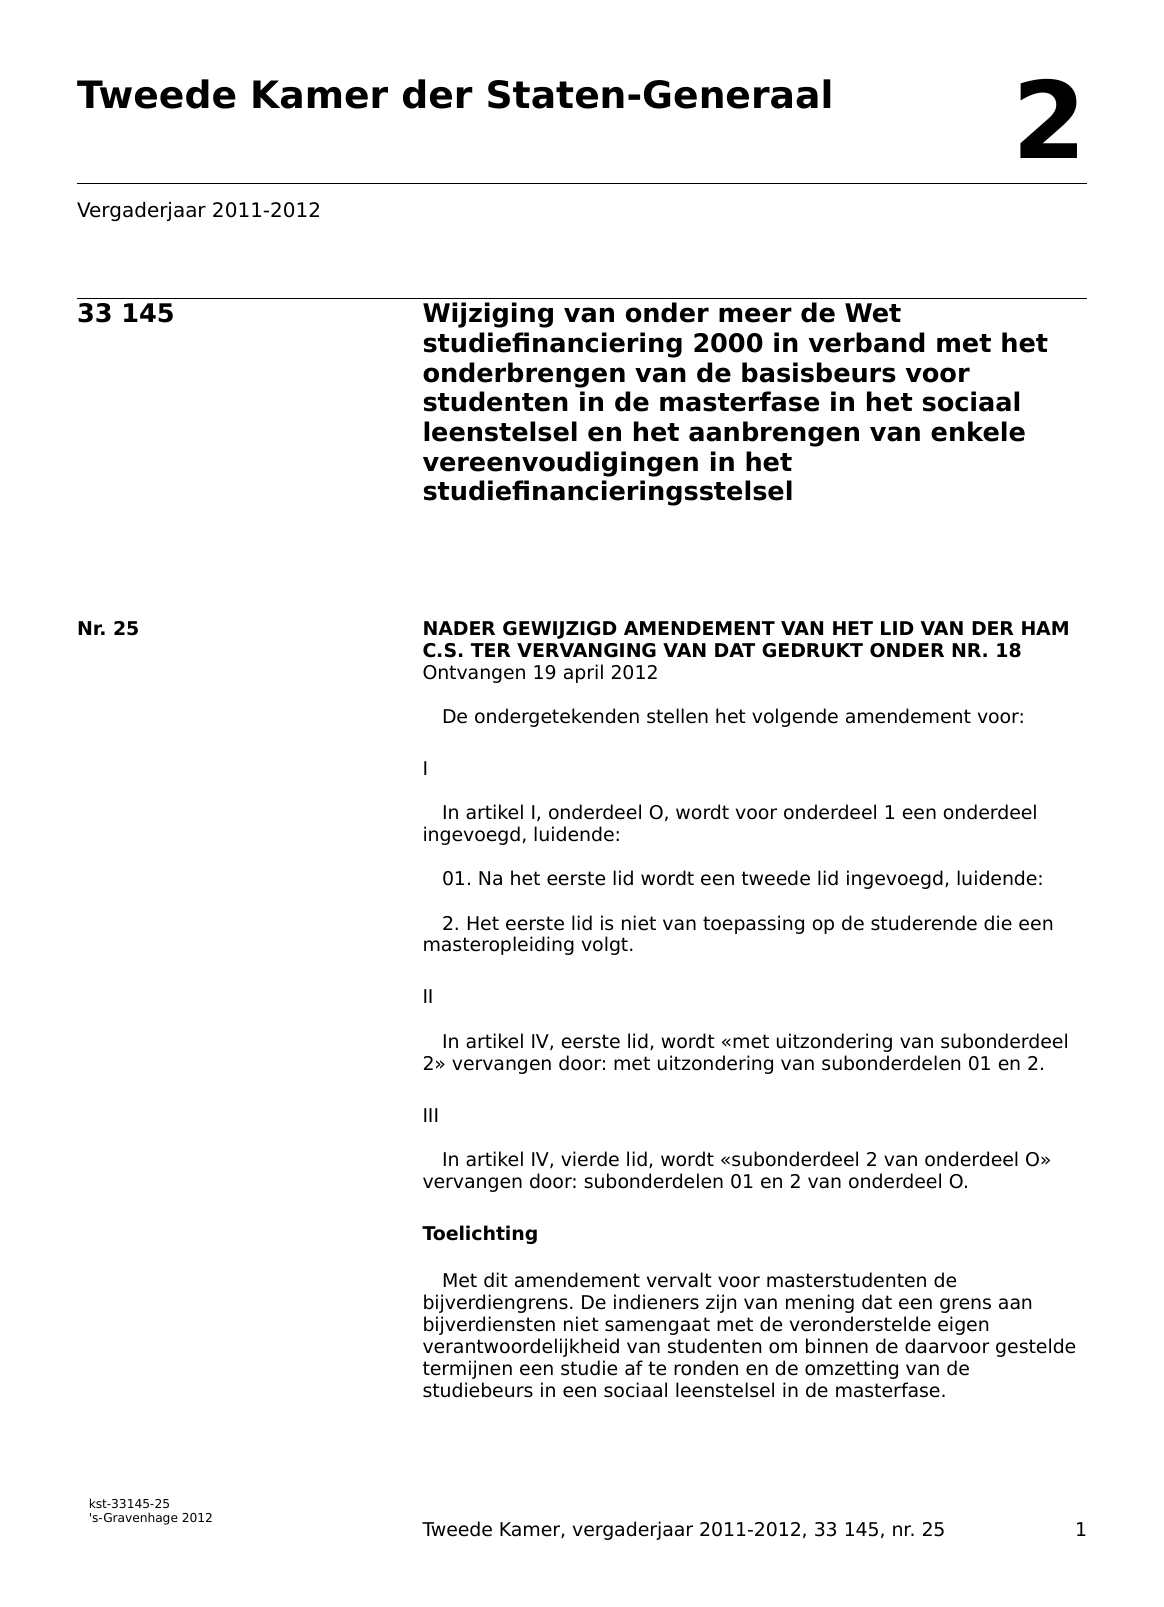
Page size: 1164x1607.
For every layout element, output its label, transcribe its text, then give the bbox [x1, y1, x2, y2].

text De ondergetekenden stellen het volgende amendement voor: [422, 706, 1087, 728]
subtitle I [422, 758, 1087, 780]
subtitle III [422, 1104, 1087, 1126]
subtitle 33 145 Wijziging van onder meer de Wet studiefinanciering 2000 in verband met het onderbrengen van de basisbeurs voor studenten in de masterfase in het sociaal leenstelsel en het aanbrengen van enkele vereenvoudigingen in het studiefinancieringsstelsel [77, 299, 1087, 507]
subtitle Toelichting [422, 1223, 1087, 1244]
text Ontvangen 19 april 2012 [422, 662, 1087, 684]
table_cell Vergaderjaar 2011-2012 [77, 184, 1087, 298]
text Met dit amendement vervalt voor masterstudenten de bijverdiengrens. De indieners zijn van mening dat een grens aan bijverdiensten niet samengaat met de veronderstelde eigen verantwoordelijkheid van studenten om binnen de daarvoor gestelde termijnen een studie af te ronden en de omzetting van de studiebeurs in een sociaal leenstelsel in de masterfase. [422, 1269, 1087, 1401]
subtitle II [422, 986, 1087, 1008]
subtitle Nr. 25 NADER GEWIJZIGD AMENDEMENT VAN HET LID VAN DER HAM C.S. TER VERVANGING VAN DAT GEDRUKT ONDER NR. 18 [77, 618, 1087, 662]
table_header 2 [886, 59, 1087, 183]
text In artikel I, onderdeel O, wordt voor onderdeel 1 een onderdeel ingevoegd, luidende: [422, 802, 1087, 846]
text 2. Het eerste lid is niet van toepassing op de studerende die een masteropleiding volgt. [422, 912, 1087, 956]
table_header Tweede Kamer der Staten-Generaal [77, 59, 886, 183]
text 's-Gravenhage 2012 [88, 1511, 323, 1525]
text In artikel IV, eerste lid, wordt «met uitzondering van subonderdeel 2» vervangen door: met uitzondering van subonderdelen 01 en 2. [422, 1031, 1087, 1074]
text kst-33145-25 [88, 1497, 323, 1511]
text 01. Na het eerste lid wordt een tweede lid ingevoegd, luidende: [422, 868, 1087, 890]
text In artikel IV, vierde lid, wordt «subonderdeel 2 van onderdeel O» vervangen door: subonderdelen 01 en 2 van onderdeel O. [422, 1149, 1087, 1193]
